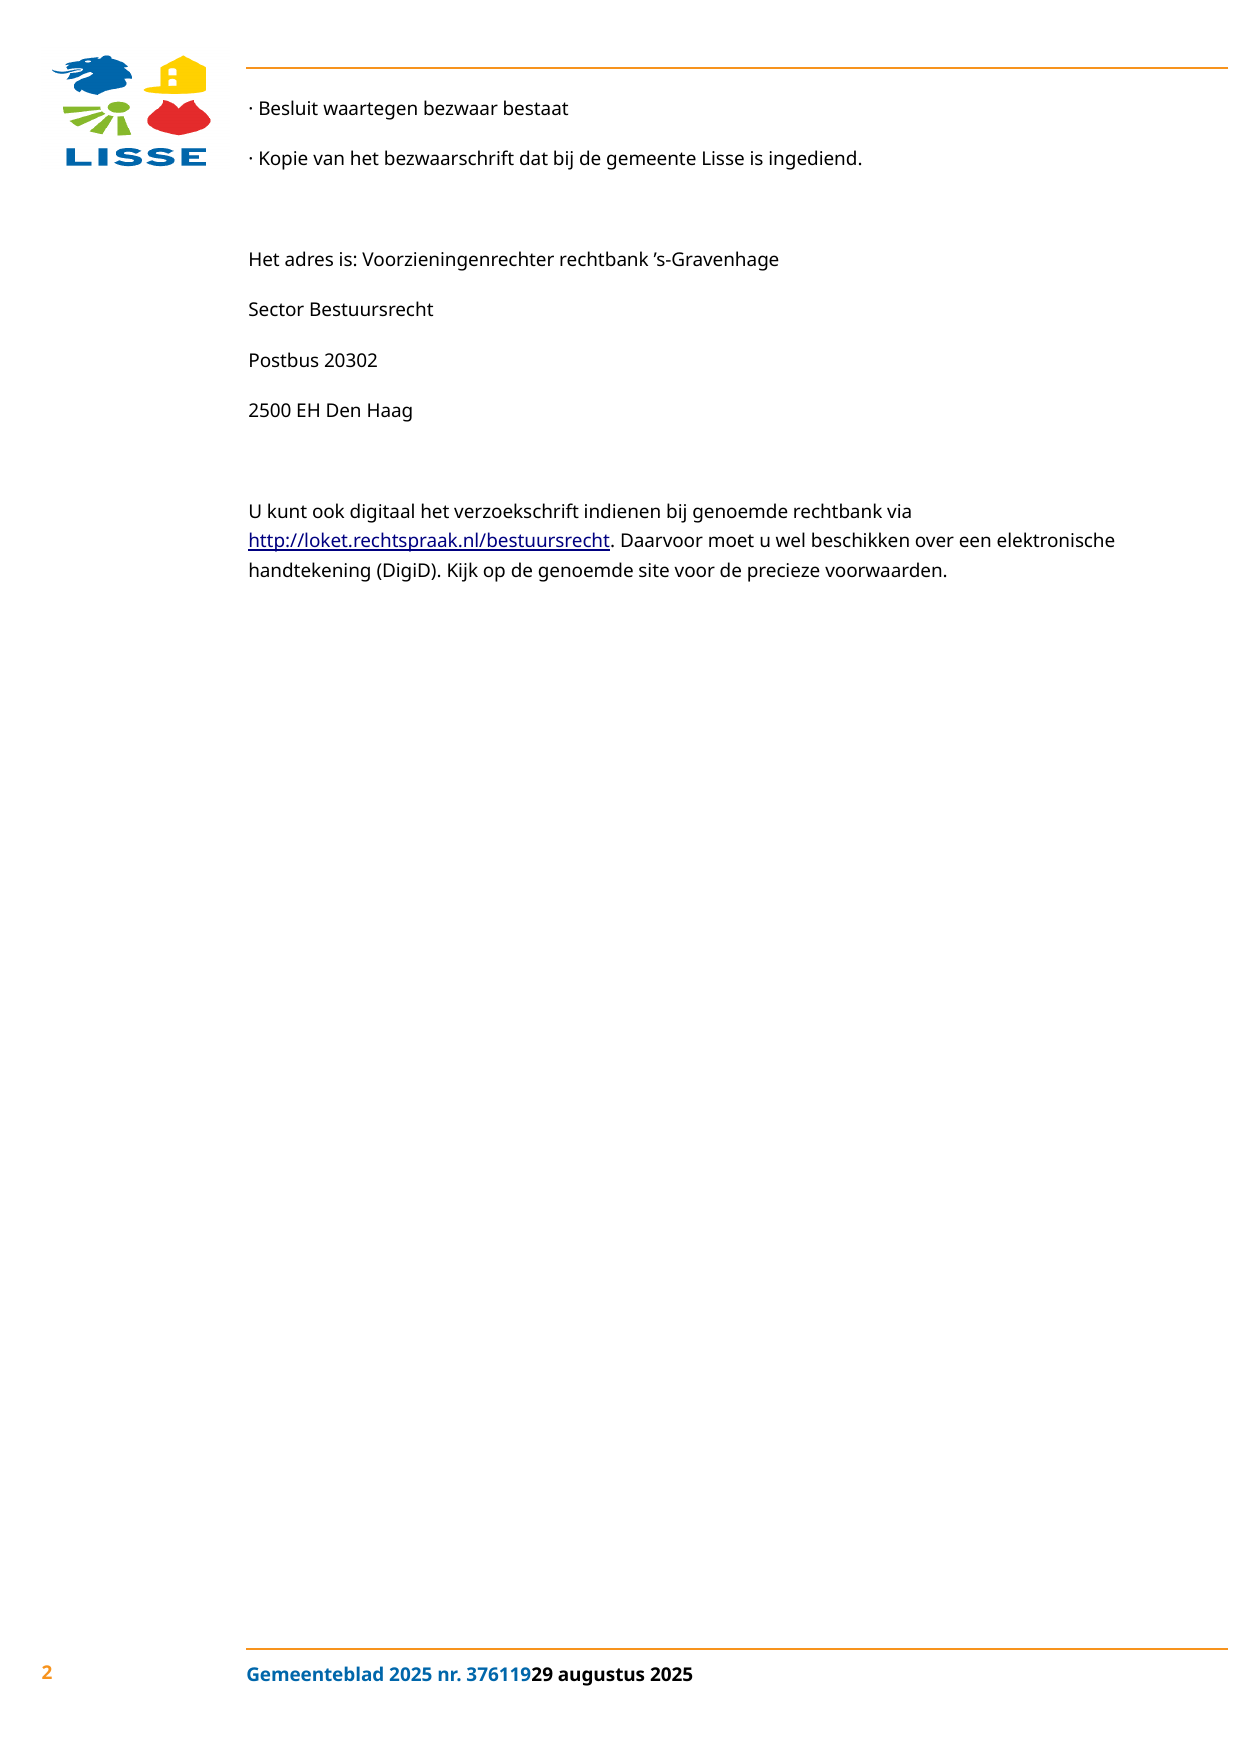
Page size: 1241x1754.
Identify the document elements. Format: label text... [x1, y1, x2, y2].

text · Kopie van het bezwaarschrift dat bij de gemeente Lisse is ingediend. [248, 145, 1152, 171]
text 2500 EH Den Haag [248, 397, 1152, 423]
text U kunt ook digitaal het verzoekschrift indienen bij genoemde rechtbank via http://loket.rechtspraak.nl/bestuursrecht. Daarvoor moet u wel beschikken over een elektronische handtekening (DigiD). Kijk op de genoemde site voor de precieze voorwaarden. [248, 498, 1152, 583]
text Het adres is: Voorzieningenrechter rechtbank ’s-Gravenhage [248, 246, 1152, 272]
text Postbus 20302 [248, 347, 1152, 373]
text · Besluit waartegen bezwaar bestaat [248, 95, 1152, 121]
picture [41, 47, 231, 172]
text Sector Bestuursrecht [248, 296, 1152, 322]
